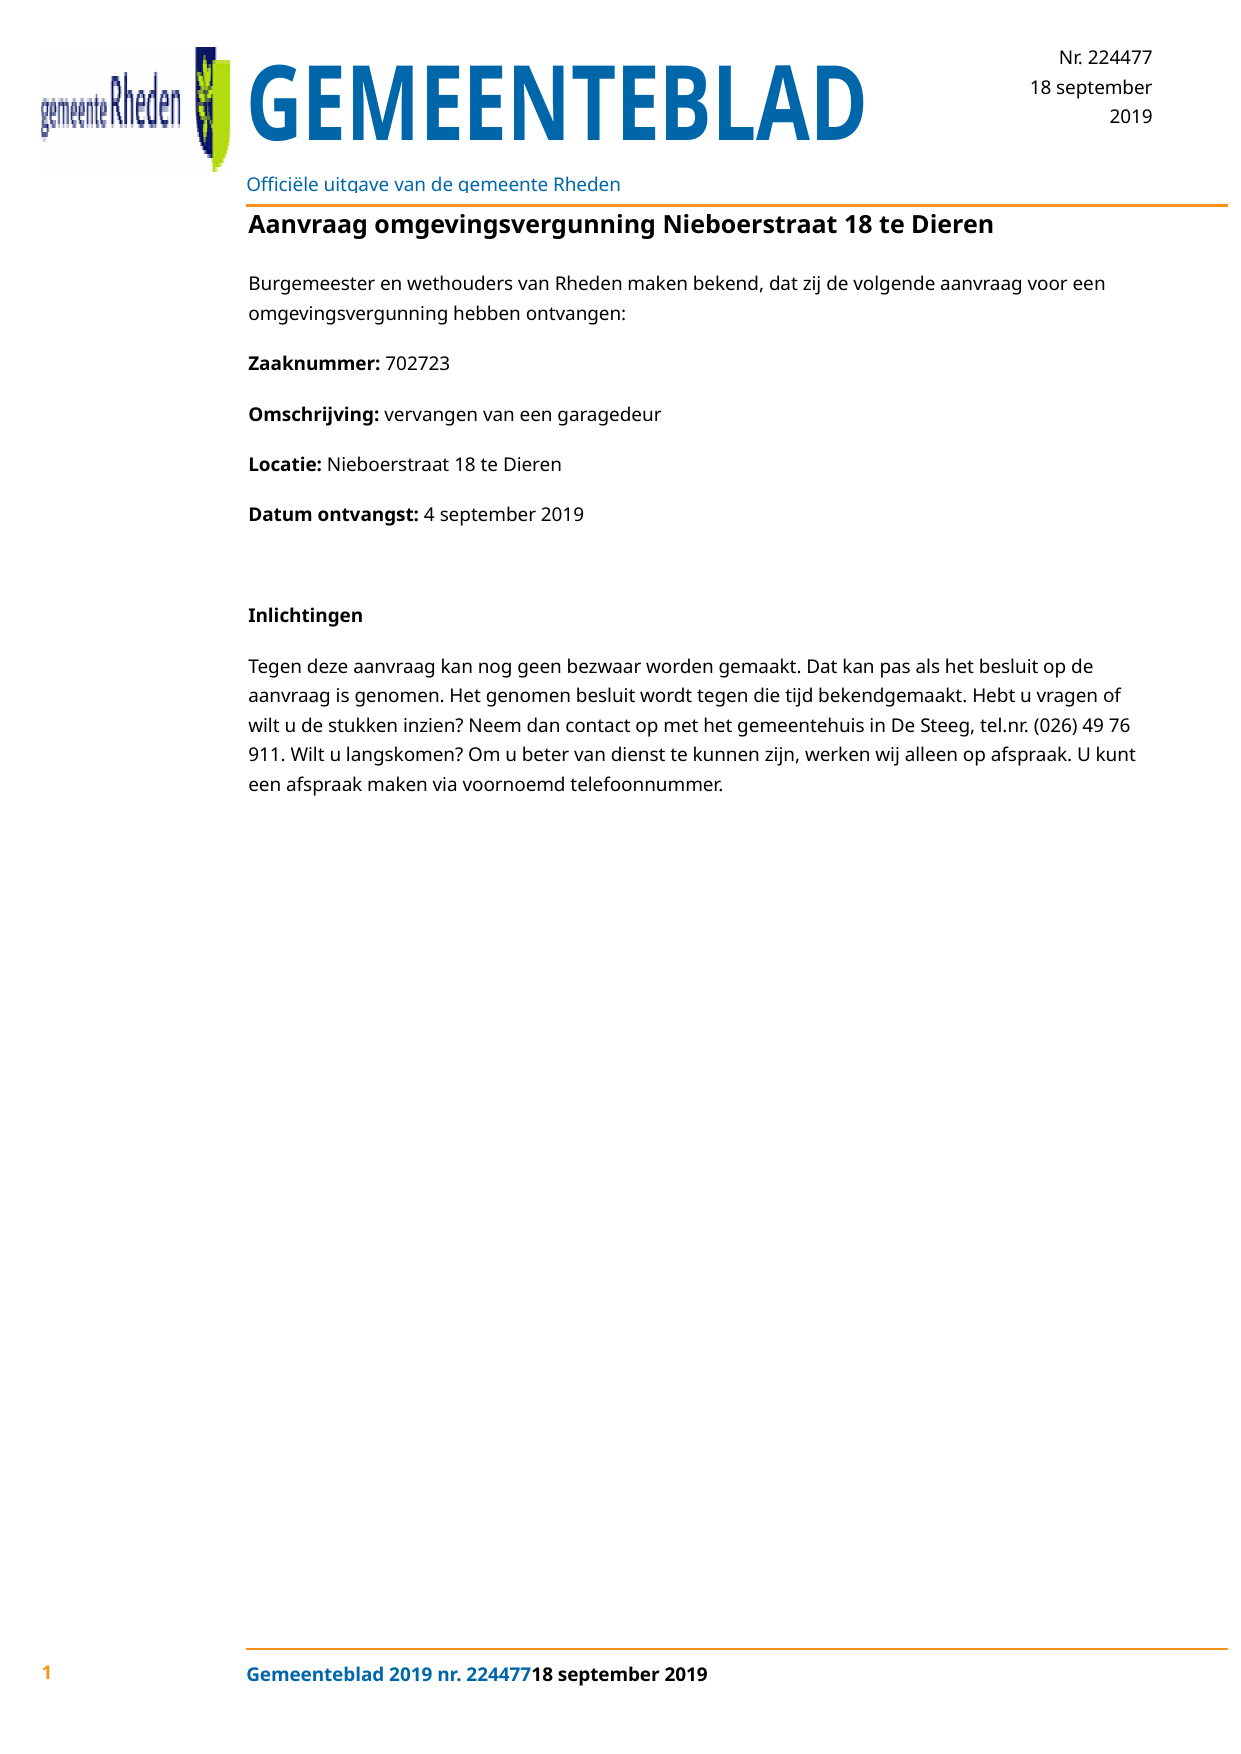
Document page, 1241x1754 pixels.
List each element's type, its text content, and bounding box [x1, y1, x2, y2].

text Inlichtingen [248, 602, 1152, 628]
text Aanvraag omgevingsvergunning Nieboerstraat 18 te Dieren [248, 207, 1152, 241]
text Datum ontvangst: 4 september 2019 [248, 502, 1152, 527]
picture [41, 47, 231, 172]
text Tegen deze aanvraag kan nog geen bezwaar worden gemaakt. Dat kan pas als het besluit op de aanvraag is genomen. Het genomen besluit wordt tegen die tijd bekendgemaakt. Hebt u vragen of wilt u de stukken inzien? Neem dan contact op met het gemeentehuis in De Steeg, tel.nr. (026) 49 76 911. Wilt u langskomen? Om u beter van dienst te kunnen zijn, werken wij alleen op afspraak. U kunt een afspraak maken via voornoemd telefoonnummer. [248, 653, 1152, 797]
text Omschrijving: vervangen van een garagedeur [248, 401, 1152, 426]
text Locatie: Nieboerstraat 18 te Dieren [248, 451, 1152, 477]
text Burgemeester en wethouders van Rheden maken bekend, dat zij de volgende aanvraag voor een omgevingsvergunning hebben ontvangen: [248, 270, 1152, 326]
text Zaaknummer: 702723 [248, 350, 1152, 376]
